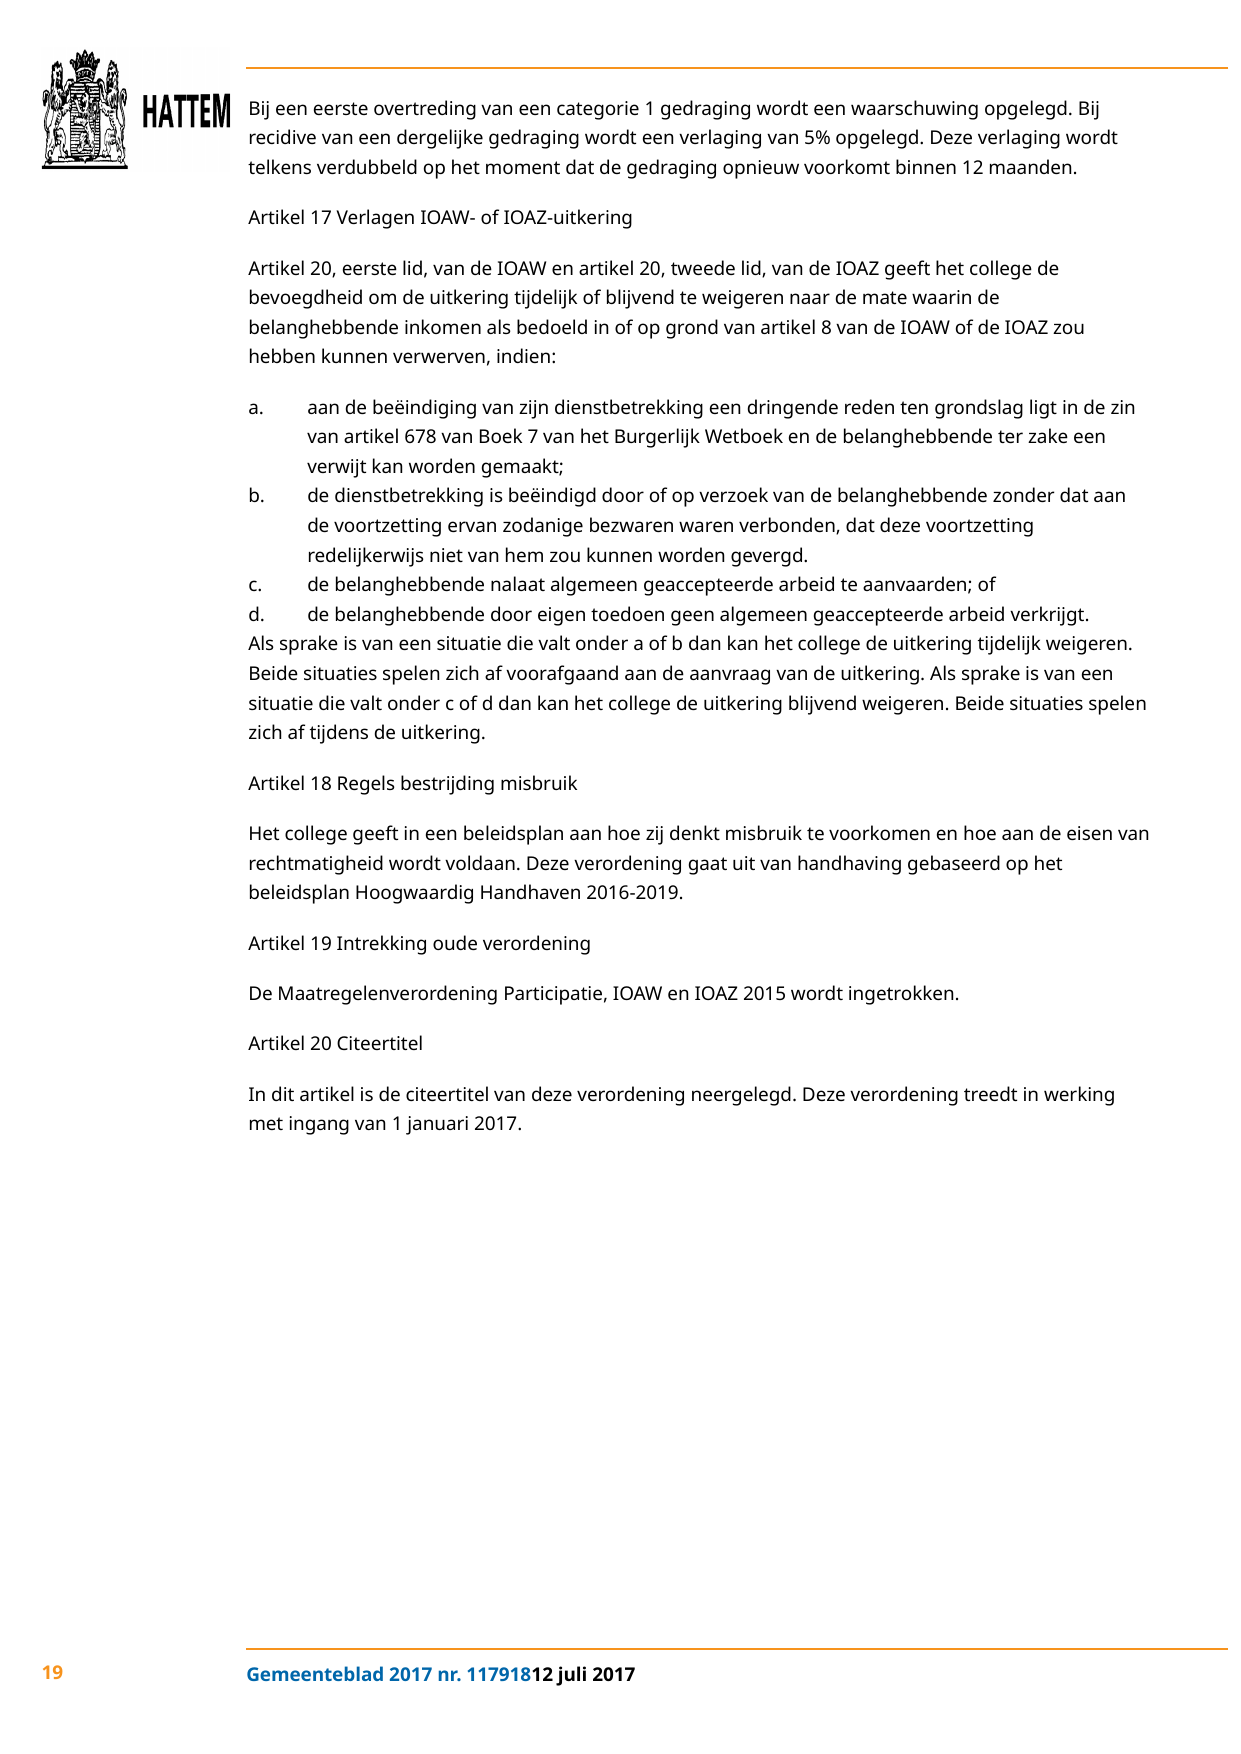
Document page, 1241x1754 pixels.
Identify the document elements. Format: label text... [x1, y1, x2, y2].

text Artikel 19 Intrekking oude verordening [248, 930, 1152, 956]
text In dit artikel is de citeertitel van deze verordening neergelegd. Deze verordening treedt in werking met ingang van 1 januari 2017. [248, 1081, 1152, 1136]
list de belanghebbende door eigen toedoen geen algemeen geaccepteerde arbeid verkrijgt. [248, 601, 1152, 627]
text Artikel 18 Regels bestrijding misbruik [248, 770, 1152, 796]
text De Maatregelenverordening Participatie, IOAW en IOAZ 2015 wordt ingetrokken. [248, 980, 1152, 1006]
list aan de beëindiging van zijn dienstbetrekking een dringende reden ten grondslag ligt in de zin van artikel 678 van Boek 7 van het Burgerlijk Wetboek en de belanghebbende ter zake een verwijt kan worden gemaakt; [248, 394, 1152, 479]
text Als sprake is van een situatie die valt onder a of b dan kan het college de uitkering tijdelijk weigeren. Beide situaties spelen zich af voorafgaand aan de aanvraag van de uitkering. Als sprake is van een situatie die valt onder c of d dan kan het college de uitkering blijvend weigeren. Beide situaties spelen zich af tijdens de uitkering. [248, 631, 1152, 745]
list de dienstbetrekking is beëindigd door of op verzoek van de belanghebbende zonder dat aan de voortzetting ervan zodanige bezwaren waren verbonden, dat deze voortzetting redelijkerwijs niet van hem zou kunnen worden gevergd. [248, 483, 1152, 568]
text Artikel 20, eerste lid, van de IOAW en artikel 20, tweede lid, van de IOAZ geeft het college de bevoegdheid om de uitkering tijdelijk of blijvend te weigeren naar de mate waarin de belanghebbende inkomen als bedoeld in of op grond van artikel 8 van de IOAW of de IOAZ zou hebben kunnen verwerven, indien: [248, 255, 1152, 369]
list de belanghebbende nalaat algemeen geaccepteerde arbeid te aanvaarden; of [248, 571, 1152, 597]
text Bij een eerste overtreding van een categorie 1 gedraging wordt een waarschuwing opgelegd. Bij recidive van een dergelijke gedraging wordt een verlaging van 5% opgelegd. Deze verlaging wordt telkens verdubbeld op het moment dat de gedraging opnieuw voorkomt binnen 12 maanden. [248, 95, 1152, 180]
text Artikel 17 Verlagen IOAW- of IOAZ-uitkering [248, 204, 1152, 230]
text Artikel 20 Citeertitel [248, 1031, 1152, 1056]
picture [41, 47, 231, 172]
text Het college geeft in een beleidsplan aan hoe zij denkt misbruik te voorkomen en hoe aan de eisen van rechtmatigheid wordt voldaan. Deze verordening gaat uit van handhaving gebaseerd op het beleidsplan Hoogwaardig Handhaven 2016-2019. [248, 820, 1152, 905]
